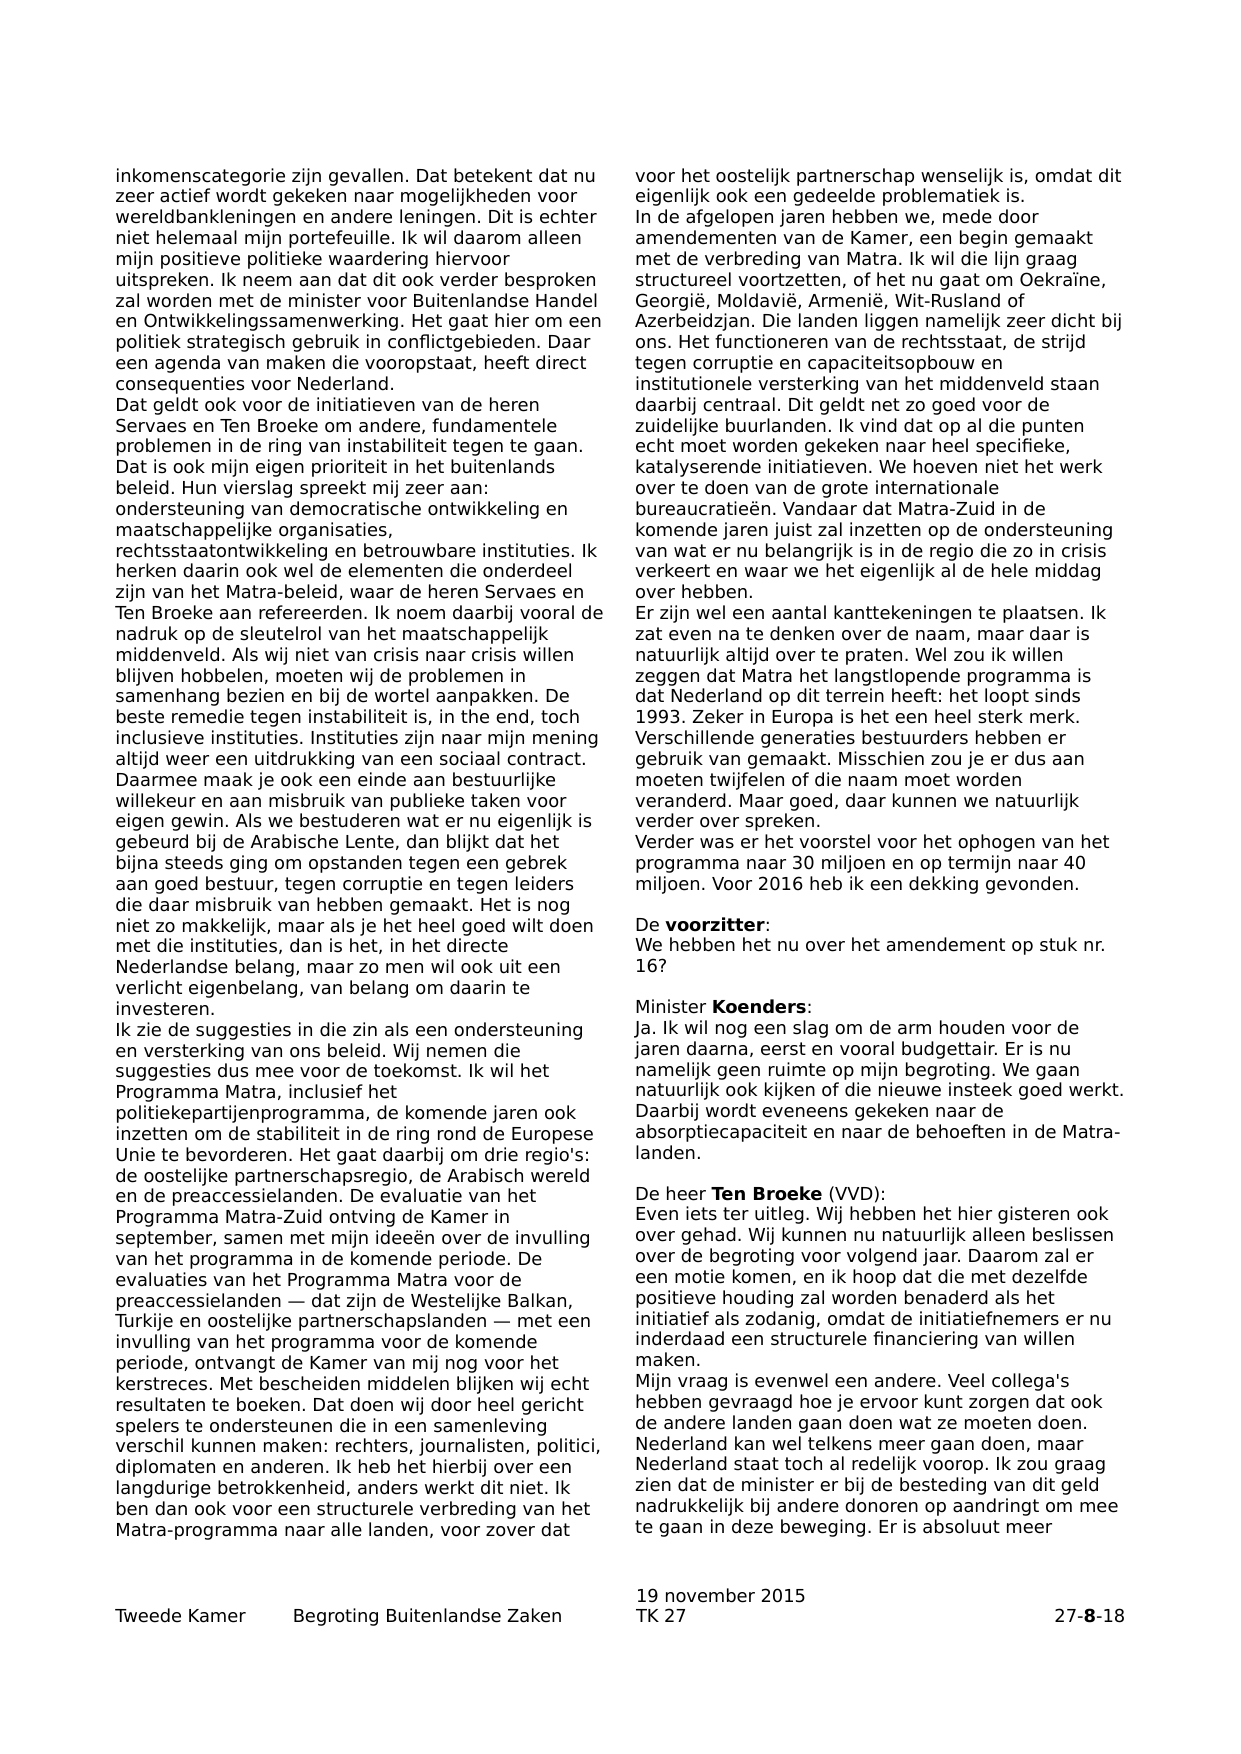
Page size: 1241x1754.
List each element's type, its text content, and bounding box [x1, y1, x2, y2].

text Er zijn wel een aantal kanttekeningen te plaatsen. Ik zat even na te denken over de naam, maar daar is natuurlijk altijd over te praten. Wel zou ik willen zeggen dat Matra het langstlopende programma is dat Nederland op dit terrein heeft: het loopt sinds 1993. Zeker in Europa is het een heel sterk merk. Verschillende generaties bestuurders hebben er gebruik van gemaakt. Misschien zou je er dus aan moeten twijfelen of die naam moet worden veranderd. Maar goed, daar kunnen we natuurlijk verder over spreken. [635, 603, 1125, 832]
text De voorzitter: [635, 914, 1125, 935]
text Even iets ter uitleg. Wij hebben het hier gisteren ook over gehad. Wij kunnen nu natuurlijk alleen beslissen over de begroting voor volgend jaar. Daarom zal er een motie komen, en ik hoop dat die met dezelfde positieve houding zal worden benaderd als het initiatief als zodanig, omdat de initiatiefnemers er nu inderdaad een structurele financiering van willen maken. [635, 1204, 1125, 1371]
text We hebben het nu over het amendement op stuk nr. 16? [635, 935, 1125, 977]
text In de afgelopen jaren hebben we, mede door amendementen van de Kamer, een begin gemaakt met de verbreding van Matra. Ik wil die lijn graag structureel voortzetten, of het nu gaat om Oekraïne, Georgië, Moldavië, Armenië, Wit-Rusland of Azerbeidzjan. Die landen liggen namelijk zeer dicht bij ons. Het functioneren van de rechtsstaat, de strijd tegen corruptie en capaciteitsopbouw en institutionele versterking van het middenveld staan daarbij centraal. Dit geldt net zo goed voor de zuidelijke buurlanden. Ik vind dat op al die punten echt moet worden gekeken naar heel specifieke, katalyserende initiatieven. We hoeven niet het werk over te doen van de grote internationale bureaucratieën. Vandaar dat Matra-Zuid in de komende jaren juist zal inzetten op de ondersteuning van wat er nu belangrijk is in de regio die zo in crisis verkeert en waar we het eigenlijk al de hele middag over hebben. [635, 207, 1125, 603]
text voor het oostelijk partnerschap wenselijk is, omdat dit eigenlijk ook een gedeelde problematiek is. [635, 165, 1125, 207]
text Dat geldt ook voor de initiatieven van de heren Servaes en Ten Broeke om andere, fundamentele problemen in de ring van instabiliteit tegen te gaan. Dat is ook mijn eigen prioriteit in het buitenlands beleid. Hun vierslag spreekt mij zeer aan: ondersteuning van democratische ontwikkeling en maatschappelijke organisaties, rechtsstaatontwikkeling en betrouwbare instituties. Ik herken daarin ook wel de elementen die onderdeel zijn van het Matra-beleid, waar de heren Servaes en Ten Broeke aan refereerden. Ik noem daarbij vooral de nadruk op de sleutelrol van het maatschappelijk middenveld. Als wij niet van crisis naar crisis willen blijven hobbelen, moeten wij de problemen in samenhang bezien en bij de wortel aanpakken. De beste remedie tegen instabiliteit is, in the end, toch inclusieve instituties. Instituties zijn naar mijn mening altijd weer een uitdrukking van een sociaal contract. Daarmee maak je ook een einde aan bestuurlijke willekeur en aan misbruik van publieke taken voor eigen gewin. Als we bestuderen wat er nu eigenlijk is gebeurd bij de Arabische Lente, dan blijkt dat het bijna steeds ging om opstanden tegen een gebrek aan goed bestuur, tegen corruptie en tegen leiders die daar misbruik van hebben gemaakt. Het is nog niet zo makkelijk, maar als je het heel goed wilt doen met die instituties, dan is het, in het directe Nederlandse belang, maar zo men wil ook uit een verlicht eigenbelang, van belang om daarin te investeren. [115, 394, 605, 1019]
text inkomenscategorie zijn gevallen. Dat betekent dat nu zeer actief wordt gekeken naar mogelijkheden voor wereldbankleningen en andere leningen. Dit is echter niet helemaal mijn portefeuille. Ik wil daarom alleen mijn positieve politieke waardering hiervoor uitspreken. Ik neem aan dat dit ook verder besproken zal worden met de minister voor Buitenlandse Handel en Ontwikkelingssamenwerking. Het gaat hier om een politiek strategisch gebruik in conflictgebieden. Daar een agenda van maken die vooropstaat, heeft direct consequenties voor Nederland. [115, 165, 605, 394]
text Verder was er het voorstel voor het ophogen van het programma naar 30 miljoen en op termijn naar 40 miljoen. Voor 2016 heb ik een dekking gevonden. [635, 832, 1125, 894]
text Ik zie de suggesties in die zin als een ondersteuning en versterking van ons beleid. Wij nemen die suggesties dus mee voor de toekomst. Ik wil het Programma Matra, inclusief het politiekepartijenprogramma, de komende jaren ook inzetten om de stabiliteit in de ring rond de Europese Unie te bevorderen. Het gaat daarbij om drie regio's: de oostelijke partnerschapsregio, de Arabisch wereld en de preaccessielanden. De evaluatie van het Programma Matra-Zuid ontving de Kamer in september, samen met mijn ideeën over de invulling van het programma in de komende periode. De evaluaties van het Programma Matra voor de preaccessielanden — dat zijn de Westelijke Balkan, Turkije en oostelijke partnerschapslanden — met een invulling van het programma voor de komende periode, ontvangt de Kamer van mij nog voor het kerstreces. Met bescheiden middelen blijken wij echt resultaten te boeken. Dat doen wij door heel gericht spelers te ondersteunen die in een samenleving verschil kunnen maken: rechters, journalisten, politici, diplomaten en anderen. Ik heb het hierbij over een langdurige betrokkenheid, anders werkt dit niet. Ik ben dan ook voor een structurele verbreding van het Matra-programma naar alle landen, voor zover dat [115, 1019, 605, 1540]
text Ja. Ik wil nog een slag om de arm houden voor de jaren daarna, eerst en vooral budgettair. Er is nu namelijk geen ruimte op mijn begroting. We gaan natuurlijk ook kijken of die nieuwe insteek goed werkt. Daarbij wordt eveneens gekeken naar de absorptiecapaciteit en naar de behoeften in de Matra-landen. [635, 1018, 1125, 1163]
text Minister Koenders: [635, 997, 1125, 1018]
text De heer Ten Broeke (VVD): [635, 1183, 1125, 1204]
text Mijn vraag is evenwel een andere. Veel collega's hebben gevraagd hoe je ervoor kunt zorgen dat ook de andere landen gaan doen wat ze moeten doen. Nederland kan wel telkens meer gaan doen, maar Nederland staat toch al redelijk voorop. Ik zou graag zien dat de minister er bij de besteding van dit geld nadrukkelijk bij andere donoren op aandringt om mee te gaan in deze beweging. Er is absoluut meer [635, 1371, 1125, 1537]
